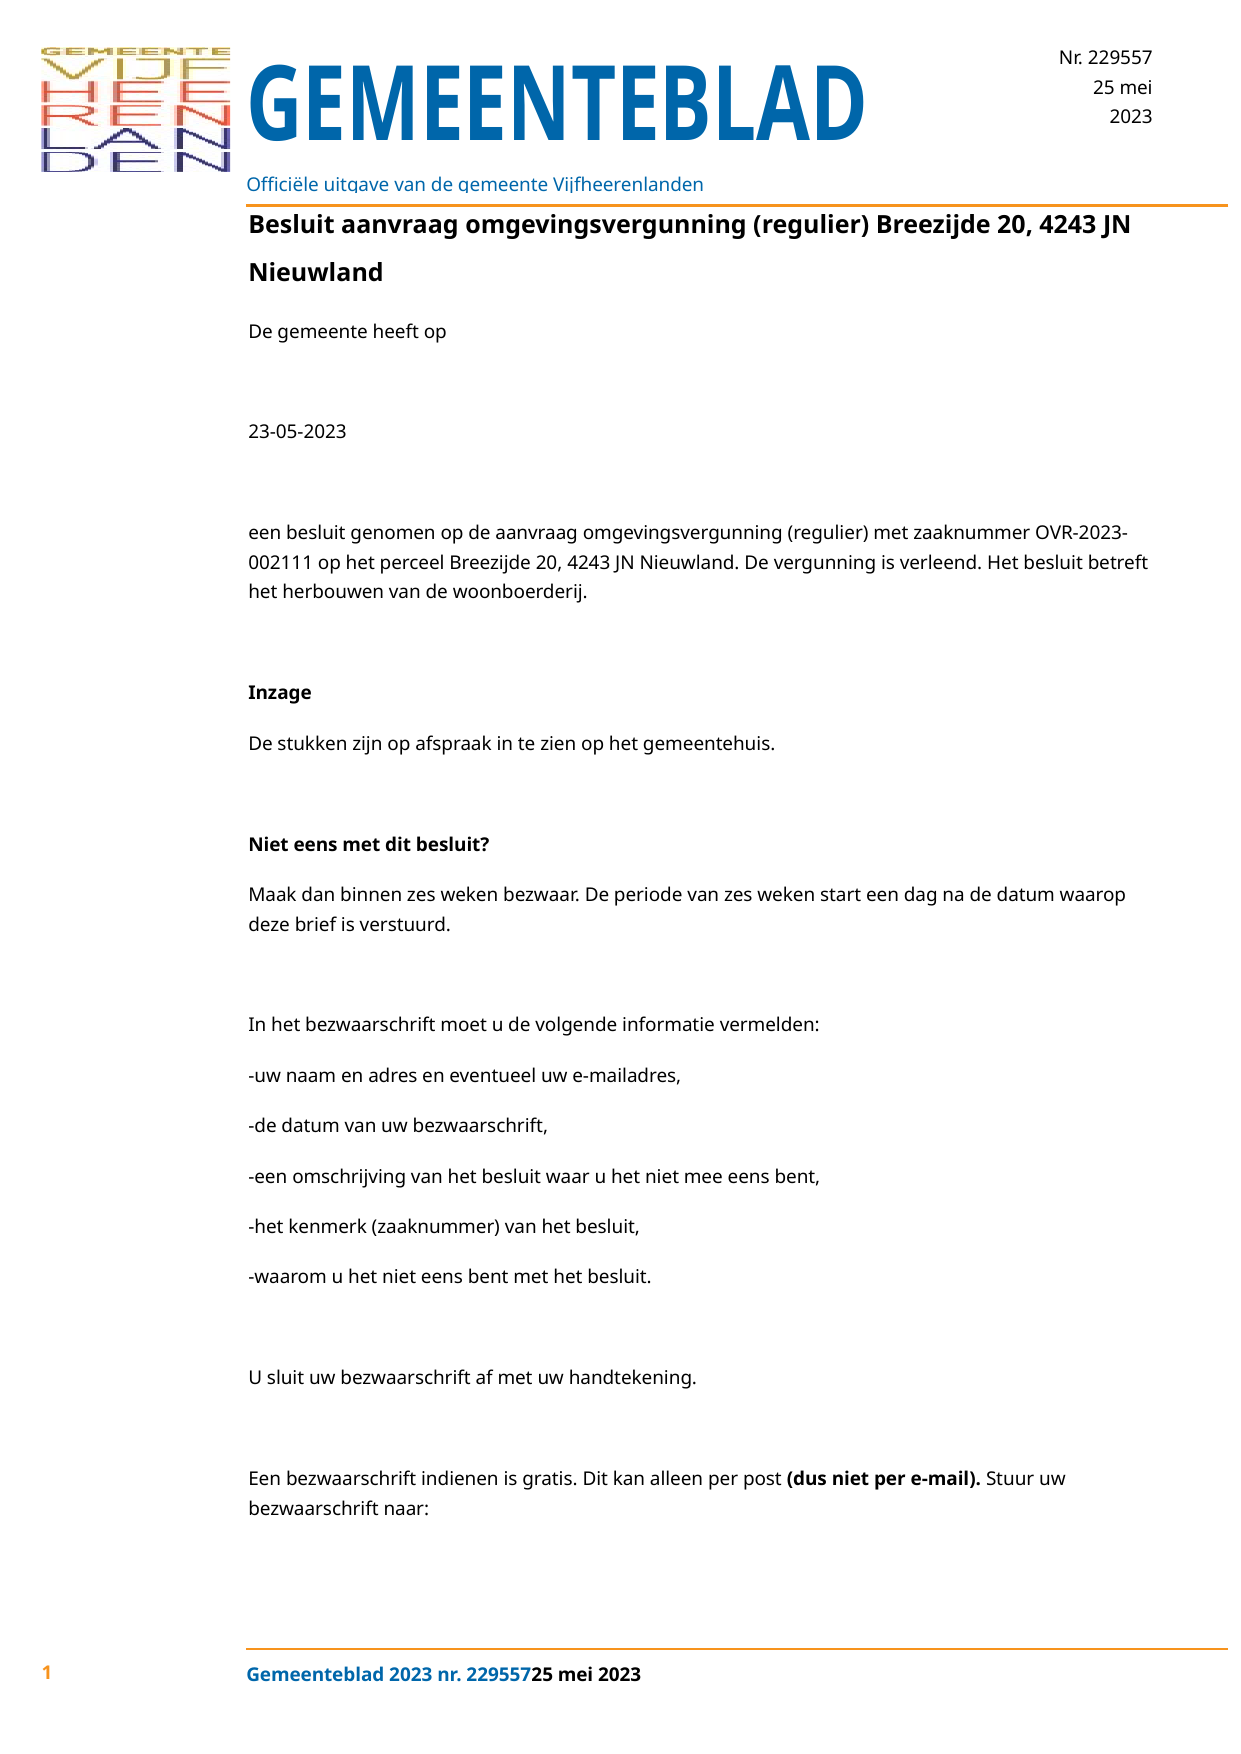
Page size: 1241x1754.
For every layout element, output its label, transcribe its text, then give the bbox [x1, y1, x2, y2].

picture [41, 47, 231, 172]
text Maak dan binnen zes weken bezwaar. De periode van zes weken start een dag na de datum waarop deze brief is verstuurd. [248, 881, 1152, 937]
text -waarom u het niet eens bent met het besluit. [248, 1264, 1152, 1289]
text een besluit genomen op de aanvraag omgevingsvergunning (regulier) met zaaknummer OVR-2023-002111 op het perceel Breezijde 20, 4243 JN Nieuwland. De vergunning is verleend. Het besluit betreft het herbouwen van de woonboerderij. [248, 519, 1152, 604]
text De stukken zijn op afspraak in te zien op het gemeentehuis. [248, 730, 1152, 756]
text De gemeente heeft op [248, 318, 1152, 344]
text -uw naam en adres en eventueel uw e-mailadres, [248, 1062, 1152, 1088]
text Een bezwaarschrift indienen is gratis. Dit kan alleen per post (dus niet per e-mail). Stuur uw bezwaarschrift naar: [248, 1465, 1152, 1521]
text U sluit uw bezwaarschrift af met uw handtekening. [248, 1364, 1152, 1390]
text -het kenmerk (zaaknummer) van het besluit, [248, 1213, 1152, 1239]
text -een omschrijving van het besluit waar u het niet mee eens bent, [248, 1163, 1152, 1189]
text Inzage [248, 679, 1152, 705]
text In het bezwaarschrift moet u de volgende informatie vermelden: [248, 1012, 1152, 1037]
text -de datum van uw bezwaarschrift, [248, 1112, 1152, 1138]
text Niet eens met dit besluit? [248, 831, 1152, 857]
text 23-05-2023 [248, 419, 1152, 444]
text Besluit aanvraag omgevingsvergunning (regulier) Breezijde 20, 4243 JN Nieuwland [248, 207, 1152, 288]
